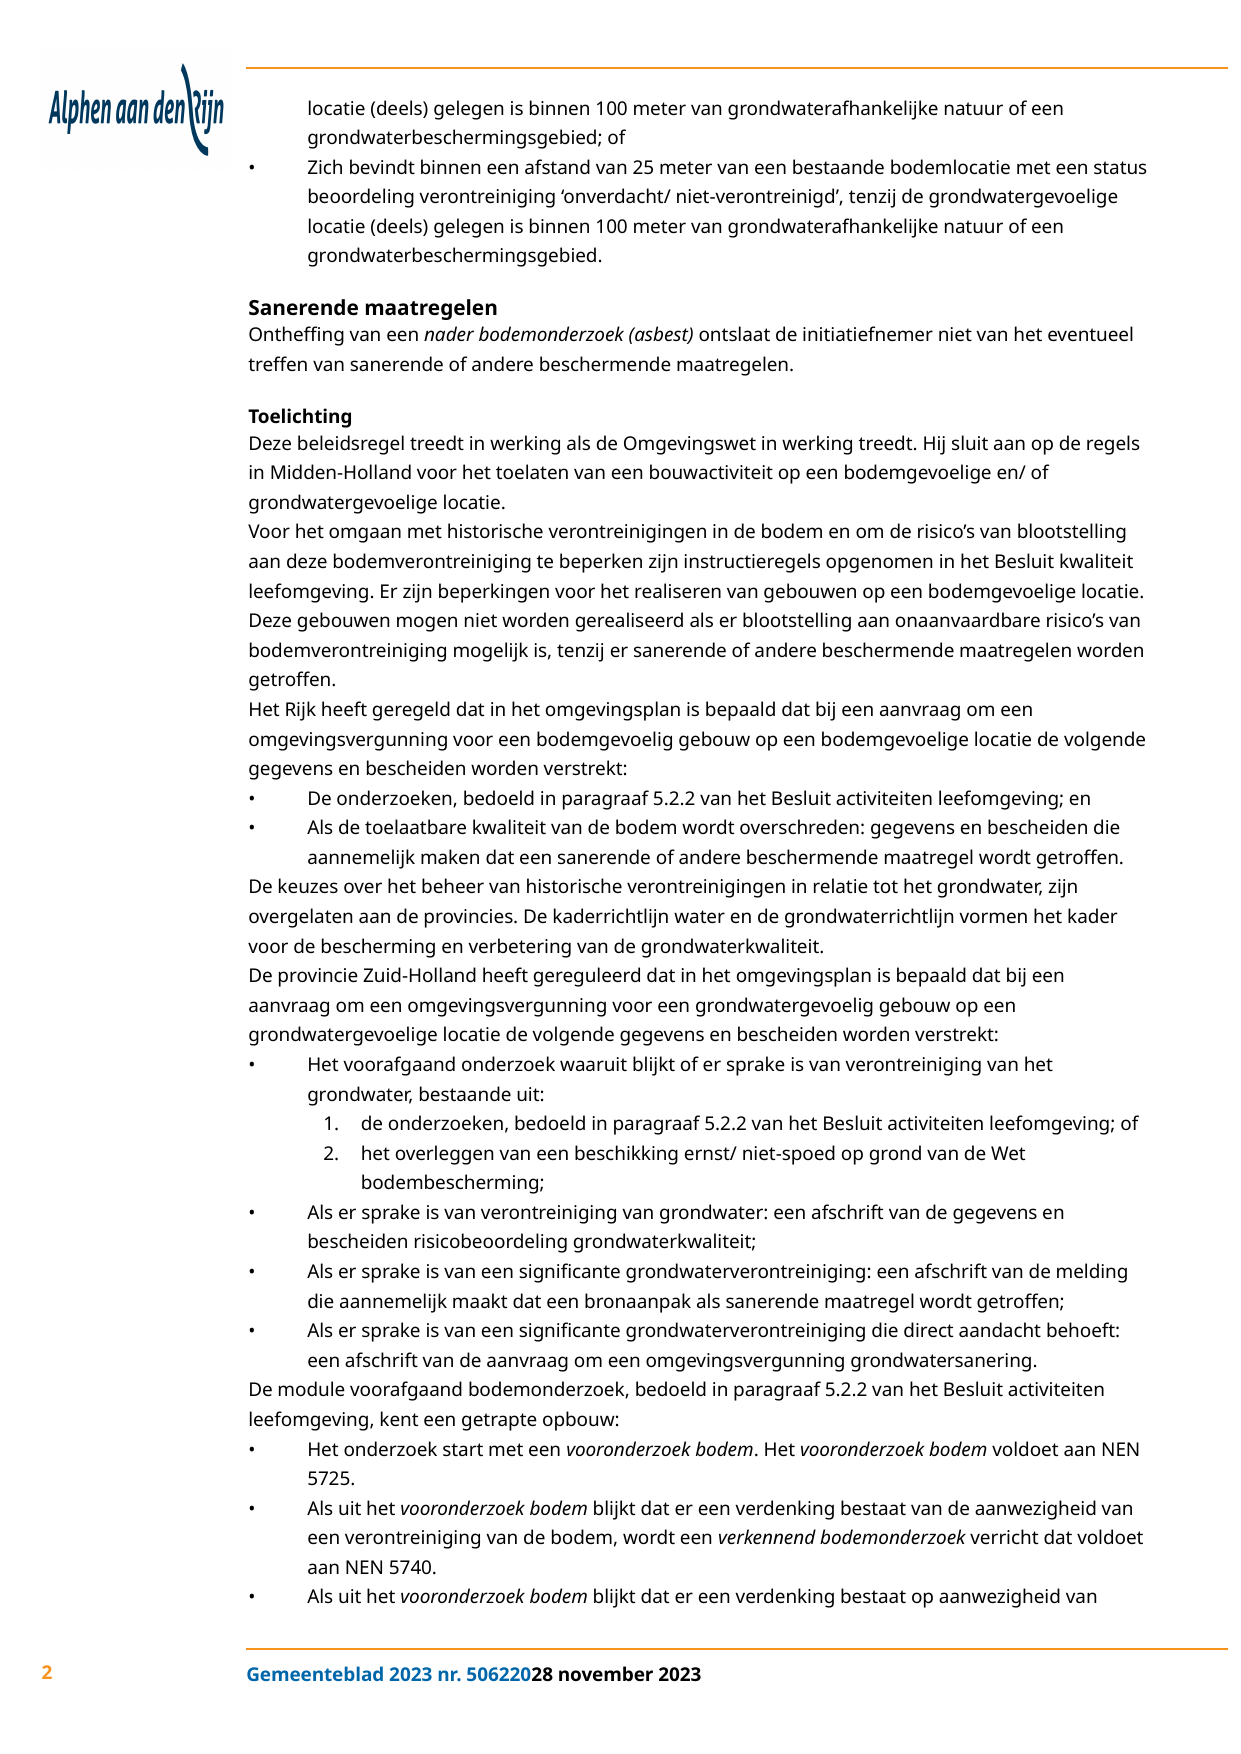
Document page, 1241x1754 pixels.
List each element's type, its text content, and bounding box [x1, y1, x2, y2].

text De provincie Zuid-Holland heeft gereguleerd dat in het omgevingsplan is bepaald dat bij een aanvraag om een omgevingsvergunning voor een grondwatergevoelig gebouw op een grondwatergevoelige locatie de volgende gegevens en bescheiden worden verstrekt: [248, 962, 1152, 1047]
picture [41, 47, 231, 172]
list De onderzoeken, bedoeld in paragraaf 5.2.2 van het Besluit activiteiten leefomgeving; en [248, 785, 1152, 811]
list Zich bevindt binnen een afstand van 25 meter van een bestaande bodemlocatie met een status beoordeling verontreiniging ‘onverdacht/ niet-verontreinigd’, tenzij de grondwatergevoelige locatie (deels) gelegen is binnen 100 meter van grondwaterafhankelijke natuur of een grondwaterbeschermingsgebied. [248, 154, 1152, 268]
text Deze beleidsregel treedt in werking als de Omgevingswet in werking treedt. Hij sluit aan op de regels in Midden-Holland voor het toelaten van een bouwactiviteit op een bodemgevoelige en/ of grondwatergevoelige locatie. [248, 430, 1152, 515]
text De keuzes over het beheer van historische verontreinigingen in relatie tot het grondwater, zijn overgelaten aan de provincies. De kaderrichtlijn water en de grondwaterrichtlijn vormen het kader voor de bescherming en verbetering van de grondwaterkwaliteit. [248, 874, 1152, 959]
text Toelichting [248, 402, 1152, 430]
text De module voorafgaand bodemonderzoek, bedoeld in paragraaf 5.2.2 van het Besluit activiteiten leefomgeving, kent een getrapte opbouw: [248, 1377, 1152, 1432]
text Voor het omgaan met historische verontreinigingen in de bodem en om de risico’s van blootstelling aan deze bodemverontreiniging te beperken zijn instructieregels opgenomen in het Besluit kwaliteit leefomgeving. Er zijn beperkingen voor het realiseren van gebouwen op een bodemgevoelige locatie. Deze gebouwen mogen niet worden gerealiseerd als er blootstelling aan onaanvaardbare risico’s van bodemverontreiniging mogelijk is, tenzij er sanerende of andere beschermende maatregelen worden getroffen. [248, 519, 1152, 692]
list Als er sprake is van een significante grondwaterverontreiniging die direct aandacht behoeft: een afschrift van de aanvraag om een omgevingsvergunning grondwatersanering. [248, 1317, 1152, 1373]
list Het onderzoek start met een vooronderzoek bodem. Het vooronderzoek bodem voldoet aan NEN 5725. [248, 1436, 1152, 1491]
list Als de toelaatbare kwaliteit van de bodem wordt overschreden: gegevens en bescheiden die aannemelijk maken dat een sanerende of andere beschermende maatregel wordt getroffen. [248, 814, 1152, 870]
list Als er sprake is van verontreiniging van grondwater: een afschrift van de gegevens en bescheiden risicobeoordeling grondwaterkwaliteit; [248, 1199, 1152, 1254]
list Als uit het vooronderzoek bodem blijkt dat er een verdenking bestaat op aanwezigheid van [248, 1584, 1152, 1609]
list locatie (deels) gelegen is binnen 100 meter van grondwaterafhankelijke natuur of een grondwaterbeschermingsgebied; of [248, 95, 1152, 150]
list Het voorafgaand onderzoek waaruit blijkt of er sprake is van verontreiniging van het grondwater, bestaande uit: [248, 1051, 1152, 1107]
list Als er sprake is van een significante grondwaterverontreiniging: een afschrift van de melding die aannemelijk maakt dat een bronaanpak als sanerende maatregel wordt getroffen; [248, 1258, 1152, 1314]
text Ontheffing van een nader bodemonderzoek (asbest) ontslaat de initiatiefnemer niet van het eventueel treffen van sanerende of andere beschermende maatregelen. [248, 322, 1152, 377]
text Het Rijk heeft geregeld dat in het omgevingsplan is bepaald dat bij een aanvraag om een omgevingsvergunning voor een bodemgevoelig gebouw op een bodemgevoelige locatie de volgende gegevens en bescheiden worden verstrekt: [248, 696, 1152, 781]
list Als uit het vooronderzoek bodem blijkt dat er een verdenking bestaat van de aanwezigheid van een verontreiniging van de bodem, wordt een verkennend bodemonderzoek verricht dat voldoet aan NEN 5740. [248, 1495, 1152, 1580]
text Sanerende maatregelen [248, 293, 1152, 322]
list het overleggen van een beschikking ernst/ niet-spoed op grond van de Wet bodembescherming; [323, 1140, 1152, 1195]
list de onderzoeken, bedoeld in paragraaf 5.2.2 van het Besluit activiteiten leefomgeving; of [323, 1110, 1152, 1136]
